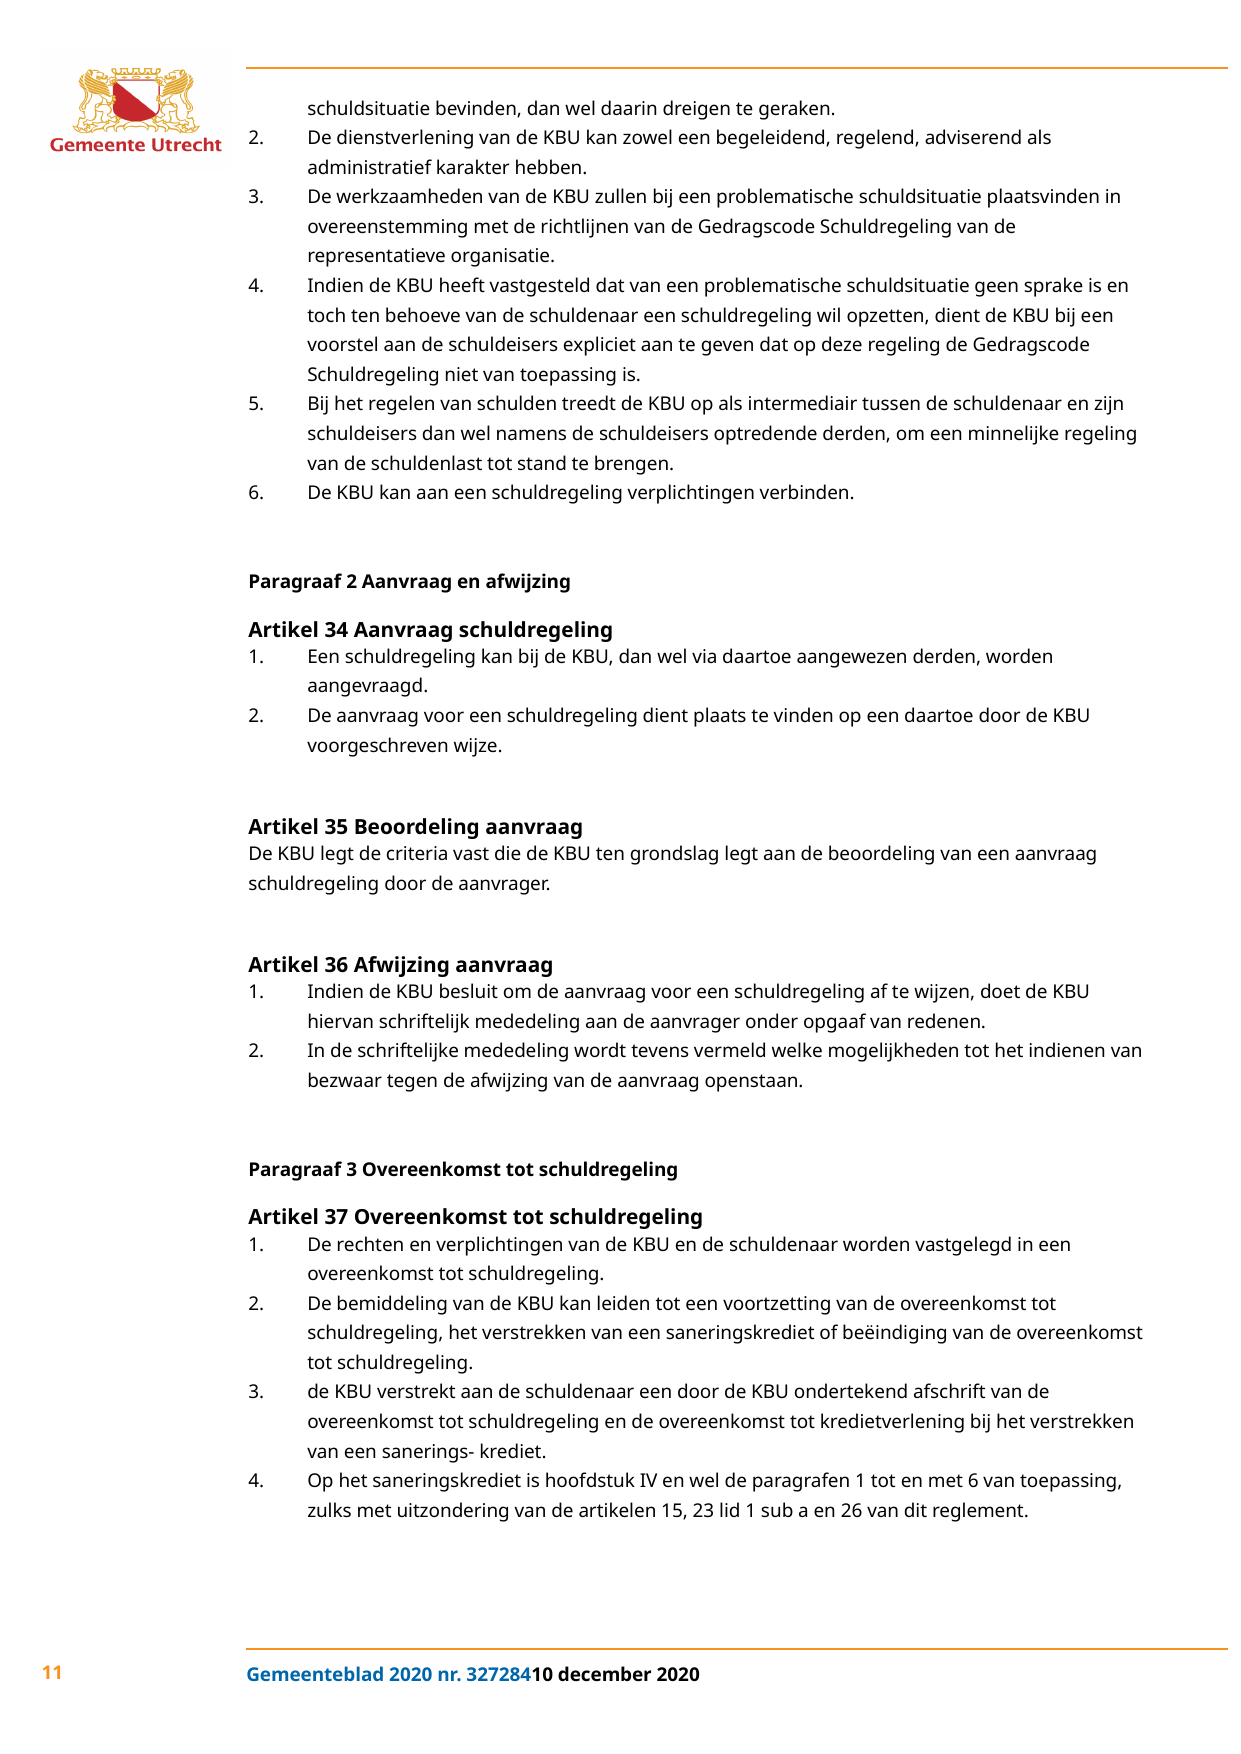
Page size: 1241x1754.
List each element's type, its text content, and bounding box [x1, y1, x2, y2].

list In de schriftelijke mededeling wordt tevens vermeld welke mogelijkheden tot het indienen van bezwaar tegen de afwijzing van de aanvraag openstaan. [248, 1037, 1152, 1093]
picture [41, 47, 231, 172]
text Artikel 34 Aanvraag schuldregeling [248, 615, 1152, 643]
list Bij het regelen van schulden treedt de KBU op als intermediair tussen de schuldenaar en zijn schuldeisers dan wel namens de schuldeisers optredende derden, om een minnelijke regeling van de schuldenlast tot stand te brengen. [248, 391, 1152, 476]
list de KBU verstrekt aan de schuldenaar een door de KBU ondertekend afschrift van de overeenkomst tot schuldregeling en de overeenkomst tot kredietverlening bij het verstrekken van een sanerings- krediet. [248, 1379, 1152, 1464]
list De werkzaamheden van de KBU zullen bij een problematische schuldsituatie plaatsvinden in overeenstemming met de richtlijnen van de Gedragscode Schuldregeling van de representatieve organisatie. [248, 183, 1152, 268]
list Op het saneringskrediet is hoofdstuk IV en wel de paragrafen 1 tot en met 6 van toepassing, zulks met uitzondering van de artikelen 15, 23 lid 1 sub a en 26 van dit reglement. [248, 1467, 1152, 1523]
list Indien de KBU besluit om de aanvraag voor een schuldregeling af te wijzen, doet de KBU hiervan schriftelijk mededeling aan de aanvrager onder opgaaf van redenen. [248, 978, 1152, 1034]
list De rechten en verplichtingen van de KBU en de schuldenaar worden vastgelegd in een overeenkomst tot schuldregeling. [248, 1231, 1152, 1286]
list De aanvraag voor een schuldregeling dient plaats te vinden op een daartoe door de KBU voorgeschreven wijze. [248, 702, 1152, 758]
list schuldsituatie bevinden, dan wel daarin dreigen te geraken. [248, 95, 1152, 121]
list De bemiddeling van de KBU kan leiden tot een voortzetting van de overeenkomst tot schuldregeling, het verstrekken van een saneringskrediet of beëindiging van de overeenkomst tot schuldregeling. [248, 1290, 1152, 1375]
list Een schuldregeling kan bij de KBU, dan wel via daartoe aangewezen derden, worden aangevraagd. [248, 643, 1152, 698]
list De dienstverlening van de KBU kan zowel een begeleidend, regelend, adviserend als administratief karakter hebben. [248, 124, 1152, 180]
list De KBU kan aan een schuldregeling verplichtingen verbinden. [248, 479, 1152, 505]
text Paragraaf 2 Aanvraag en afwijzing [248, 568, 1152, 594]
text Paragraaf 3 Overeenkomst tot schuldregeling [248, 1156, 1152, 1182]
text Artikel 35 Beoordeling aanvraag [248, 812, 1152, 840]
list Indien de KBU heeft vastgesteld dat van een problematische schuldsituatie geen sprake is en toch ten behoeve van de schuldenaar een schuldregeling wil opzetten, dient de KBU bij een voorstel aan de schuldeisers expliciet aan te geven dat op deze regeling de Gedragscode Schuldregeling niet van toepassing is. [248, 272, 1152, 387]
text Artikel 36 Afwijzing aanvraag [248, 950, 1152, 978]
text De KBU legt de criteria vast die de KBU ten grondslag legt aan de beoordeling van een aanvraag schuldregeling door de aanvrager. [248, 840, 1152, 896]
text Artikel 37 Overeenkomst tot schuldregeling [248, 1202, 1152, 1231]
